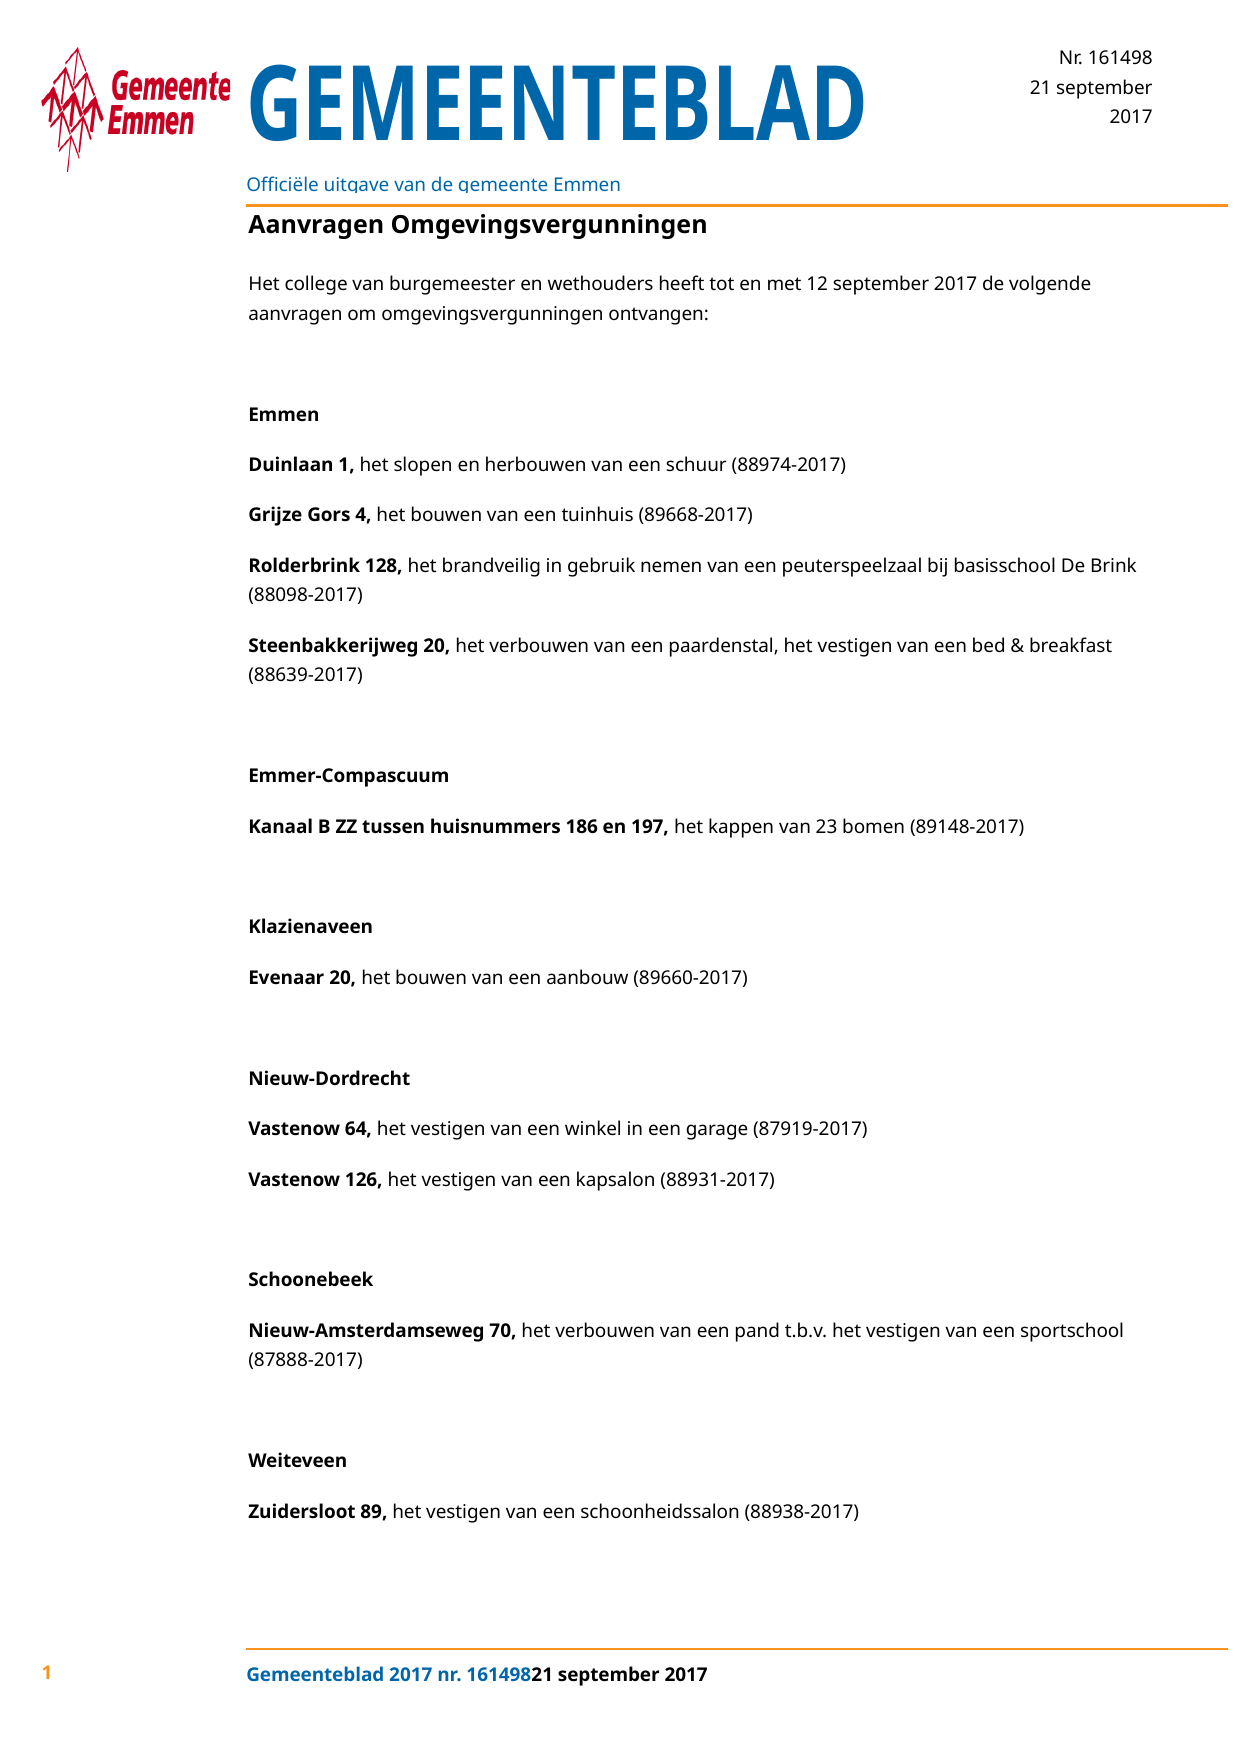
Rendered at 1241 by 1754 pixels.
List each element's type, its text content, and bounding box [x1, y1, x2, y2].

text Emmer-Compascuum [248, 762, 1152, 788]
text Duinlaan 1, het slopen en herbouwen van een schuur (88974-2017) [248, 451, 1152, 477]
text Emmen [248, 401, 1152, 426]
text Het college van burgemeester en wethouders heeft tot en met 12 september 2017 de volgende aanvragen om omgevingsvergunningen ontvangen: [248, 270, 1152, 326]
text Nieuw-Amsterdamseweg 70, het verbouwen van een pand t.b.v. het vestigen van een sportschool (87888-2017) [248, 1317, 1152, 1372]
text Steenbakkerijweg 20, het verbouwen van een paardenstal, het vestigen van een bed & breakfast (88639-2017) [248, 632, 1152, 687]
text Vastenow 126, het vestigen van een kapsalon (88931-2017) [248, 1166, 1152, 1191]
text Zuidersloot 89, het vestigen van een schoonheidssalon (88938-2017) [248, 1498, 1152, 1523]
text Schoonebeek [248, 1267, 1152, 1292]
text Nieuw-Dordrecht [248, 1065, 1152, 1091]
text Grijze Gors 4, het bouwen van een tuinhuis (89668-2017) [248, 502, 1152, 527]
text Aanvragen Omgevingsvergunningen [248, 207, 1152, 241]
text Rolderbrink 128, het brandveilig in gebruik nemen van een peuterspeelzaal bij basisschool De Brink (88098-2017) [248, 552, 1152, 607]
text Kanaal B ZZ tussen huisnummers 186 en 197, het kappen van 23 bomen (89148-2017) [248, 813, 1152, 838]
text Vastenow 64, het vestigen van een winkel in een garage (87919-2017) [248, 1115, 1152, 1141]
picture [41, 47, 231, 172]
text Evenaar 20, het bouwen van een aanbouw (89660-2017) [248, 964, 1152, 990]
text Klazienaveen [248, 914, 1152, 939]
text Weiteveen [248, 1447, 1152, 1473]
